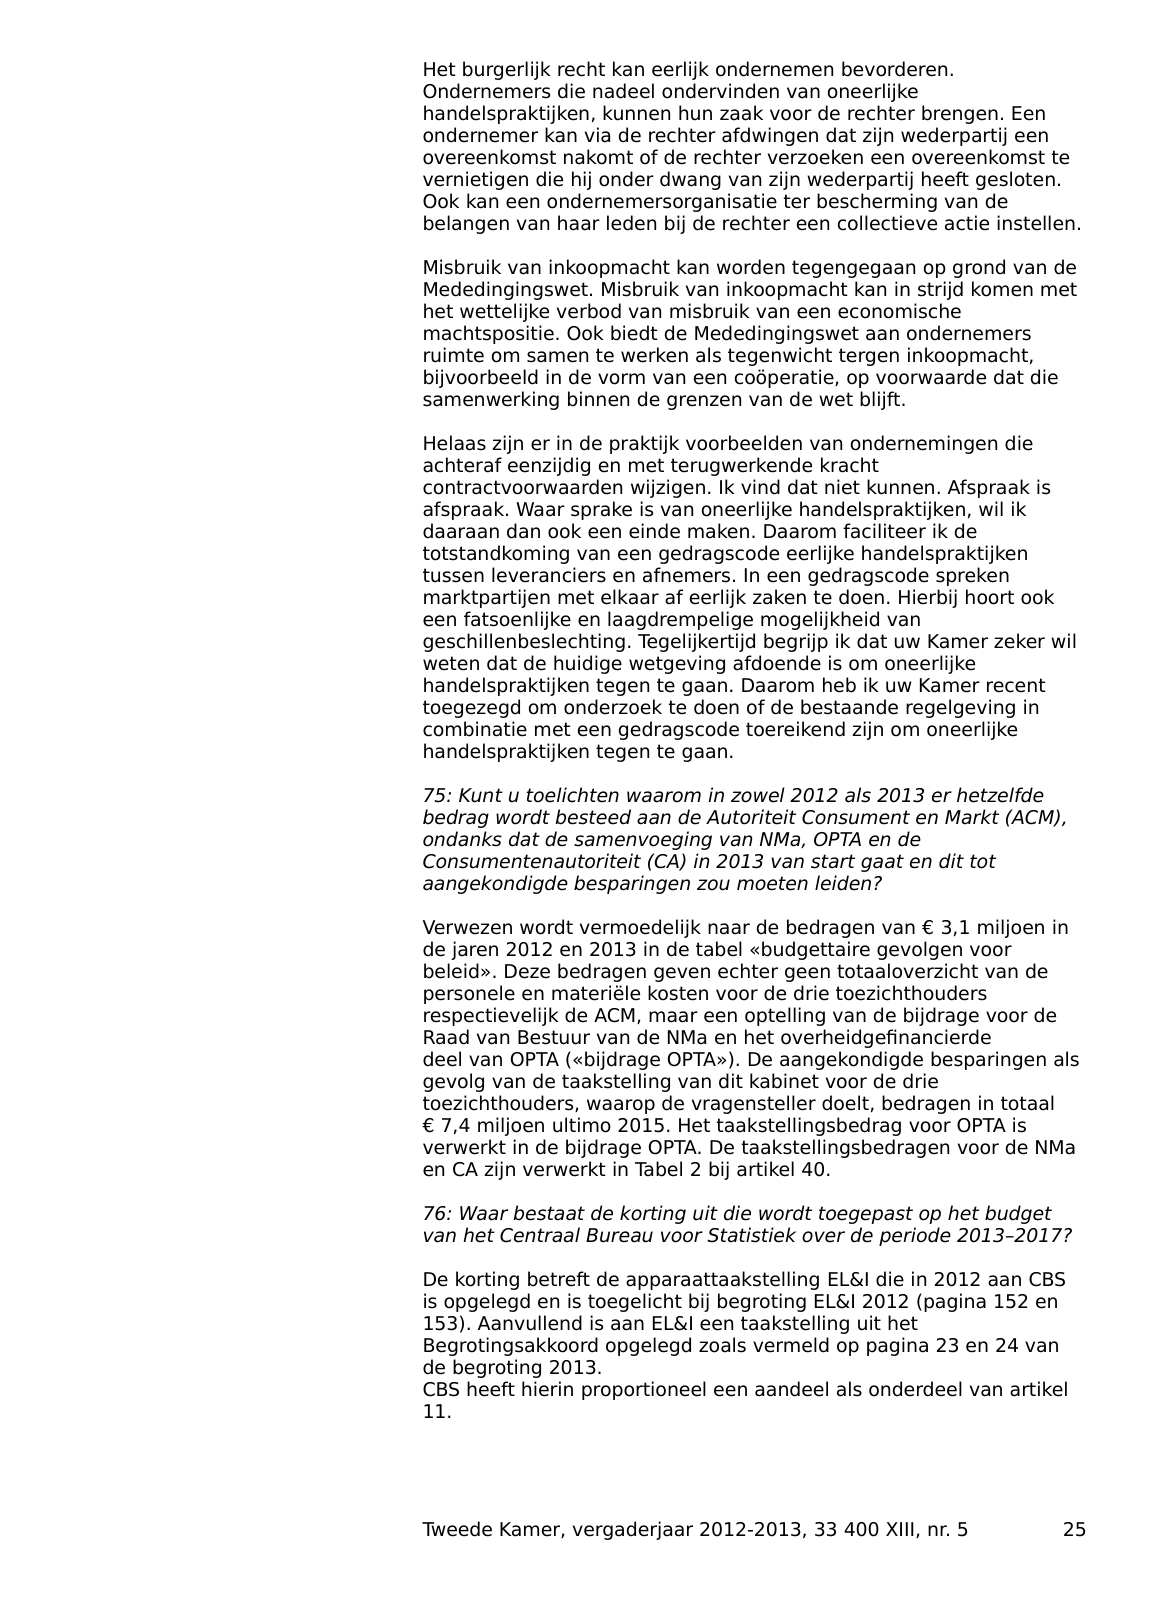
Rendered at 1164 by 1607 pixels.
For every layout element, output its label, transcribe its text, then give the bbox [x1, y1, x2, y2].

text 75: Kunt u toelichten waarom in zowel 2012 als 2013 er hetzelfde bedrag wordt besteed aan de Autoriteit Consument en Markt (ACM), ondanks dat de samenvoeging van NMa, OPTA en de Consumentenautoriteit (CA) in 2013 van start gaat en dit tot aangekondigde besparingen zou moeten leiden? [422, 785, 1087, 895]
text 76: Waar bestaat de korting uit die wordt toegepast op het budget van het Centraal Bureau voor Statistiek over de periode 2013–2017? [422, 1203, 1087, 1247]
text CBS heeft hierin proportioneel een aandeel als onderdeel van artikel 11. [422, 1379, 1087, 1423]
text De korting betreft de apparaattaakstelling EL&I die in 2012 aan CBS is opgelegd en is toegelicht bij begroting EL&I 2012 (pagina 152 en 153). Aanvullend is aan EL&I een taakstelling uit het Begrotingsakkoord opgelegd zoals vermeld op pagina 23 en 24 van de begroting 2013. [422, 1269, 1087, 1379]
text Misbruik van inkoopmacht kan worden tegengegaan op grond van de Mededingingswet. Misbruik van inkoopmacht kan in strijd komen met het wettelijke verbod van misbruik van een economische machtspositie. Ook biedt de Mededingingswet aan ondernemers ruimte om samen te werken als tegenwicht tergen inkoopmacht, bijvoorbeeld in de vorm van een coöperatie, op voorwaarde dat die samenwerking binnen de grenzen van de wet blijft. [422, 257, 1087, 411]
text Helaas zijn er in de praktijk voorbeelden van ondernemingen die achteraf eenzijdig en met terugwerkende kracht contractvoorwaarden wijzigen. Ik vind dat niet kunnen. Afspraak is afspraak. Waar sprake is van oneerlijke handelspraktijken, wil ik daaraan dan ook een einde maken. Daarom faciliteer ik de totstandkoming van een gedragscode eerlijke handelspraktijken tussen leveranciers en afnemers. In een gedragscode spreken marktpartijen met elkaar af eerlijk zaken te doen. Hierbij hoort ook een fatsoenlijke en laagdrempelige mogelijkheid van geschillenbeslechting. Tegelijkertijd begrijp ik dat uw Kamer zeker wil weten dat de huidige wetgeving afdoende is om oneerlijke handelspraktijken tegen te gaan. Daarom heb ik uw Kamer recent toegezegd om onderzoek te doen of de bestaande regelgeving in combinatie met een gedragscode toereikend zijn om oneerlijke handelspraktijken tegen te gaan. [422, 433, 1087, 763]
text Verwezen wordt vermoedelijk naar de bedragen van € 3,1 miljoen in de jaren 2012 en 2013 in de tabel «budgettaire gevolgen voor beleid». Deze bedragen geven echter geen totaaloverzicht van de personele en materiële kosten voor de drie toezichthouders respectievelijk de ACM, maar een optelling van de bijdrage voor de Raad van Bestuur van de NMa en het overheidgefinancierde deel van OPTA («bijdrage OPTA»). De aangekondigde besparingen als gevolg van de taakstelling van dit kabinet voor de drie toezichthouders, waarop de vragensteller doelt, bedragen in totaal € 7,4 miljoen ultimo 2015. Het taakstellingsbedrag voor OPTA is verwerkt in de bijdrage OPTA. De taakstellingsbedragen voor de NMa en CA zijn verwerkt in Tabel 2 bij artikel 40. [422, 917, 1087, 1181]
text Het burgerlijk recht kan eerlijk ondernemen bevorderen. Ondernemers die nadeel ondervinden van oneerlijke handelspraktijken, kunnen hun zaak voor de rechter brengen. Een ondernemer kan via de rechter afdwingen dat zijn wederpartij een overeenkomst nakomt of de rechter verzoeken een overeenkomst te vernietigen die hij onder dwang van zijn wederpartij heeft gesloten. Ook kan een ondernemersorganisatie ter bescherming van de belangen van haar leden bij de rechter een collectieve actie instellen. [422, 59, 1087, 235]
